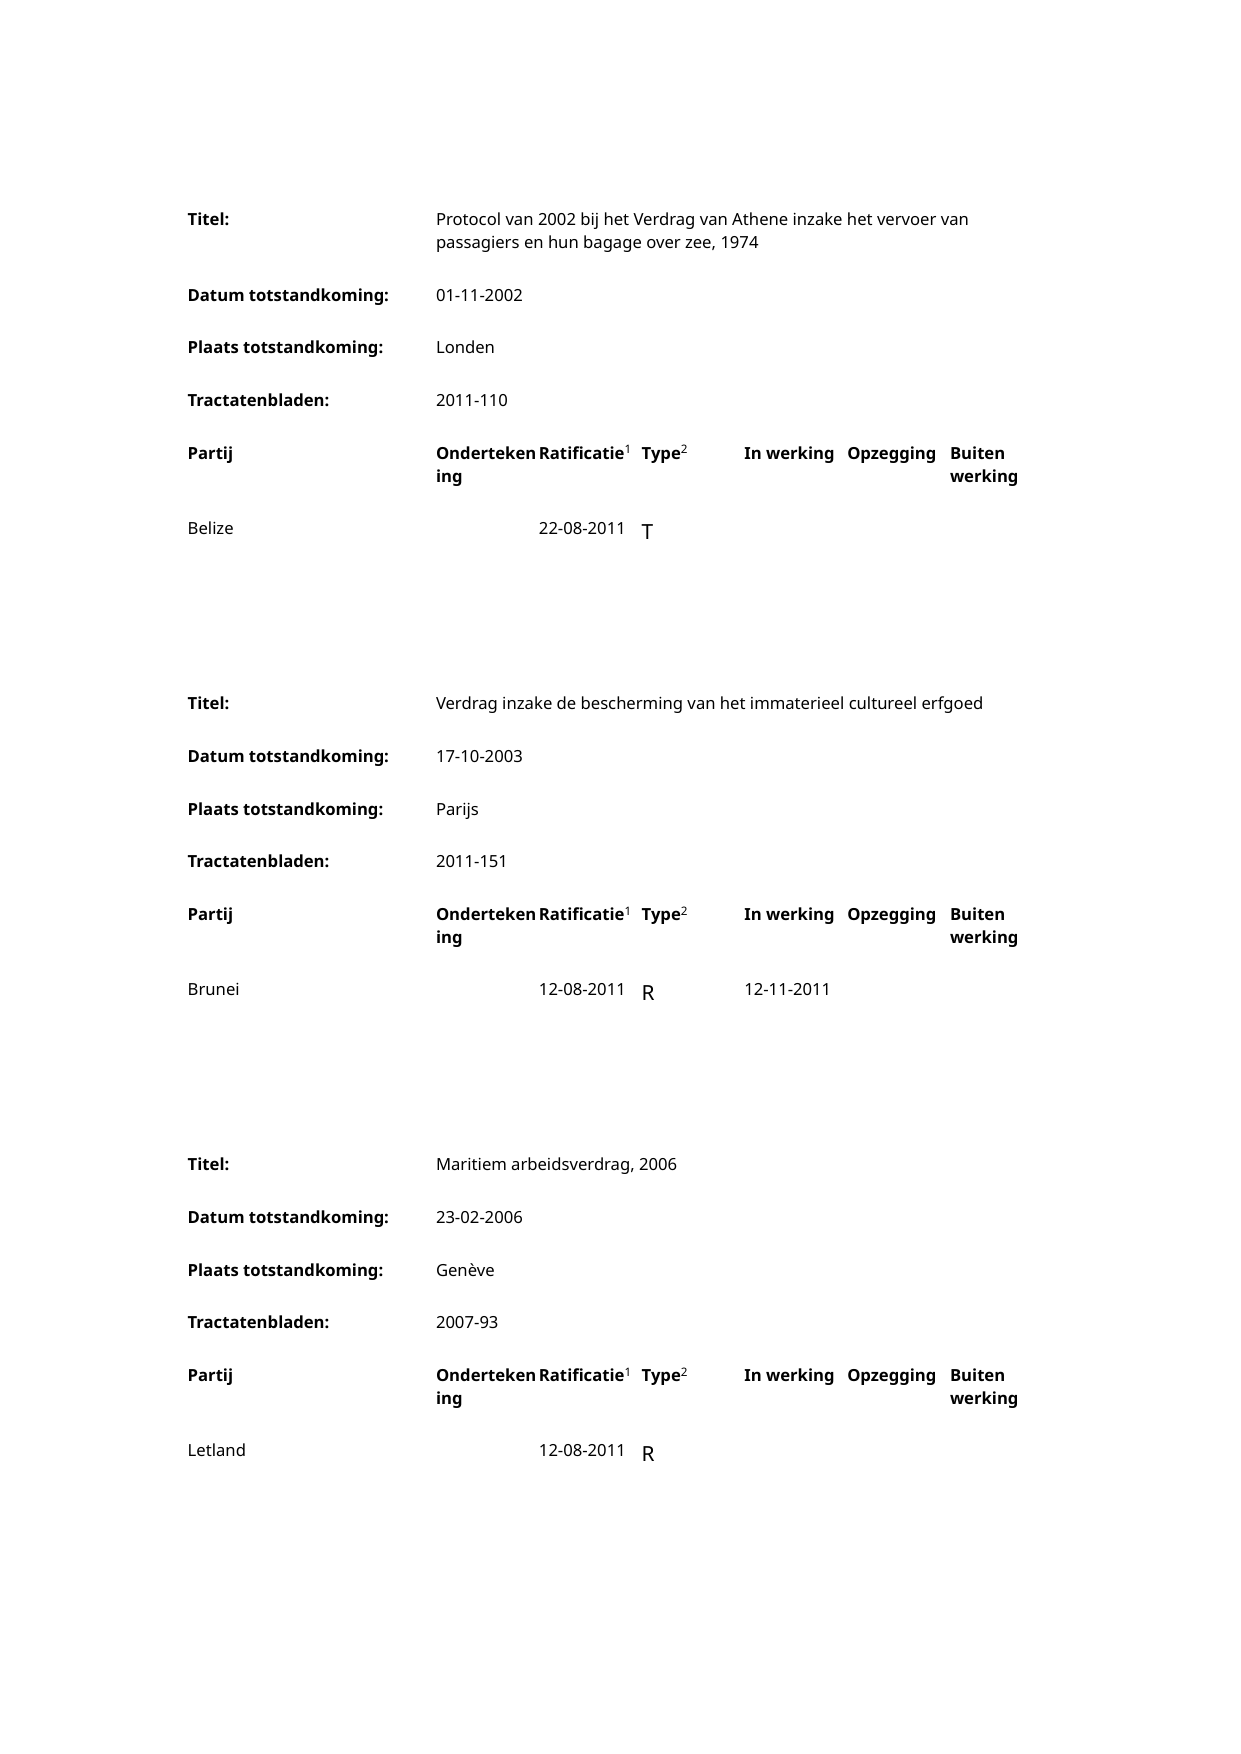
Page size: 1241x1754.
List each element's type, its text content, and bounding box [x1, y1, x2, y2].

table_cell Opzegging [847, 1364, 950, 1439]
table_cell Ratificatie1 [539, 441, 641, 517]
table_cell Opzegging [847, 441, 950, 517]
table_cell In werking [744, 441, 847, 517]
table_cell Tractatenbladen: [188, 850, 436, 902]
table_cell Belize [188, 517, 436, 575]
table_cell Plaats totstandkoming: [188, 797, 436, 850]
table_cell In werking [744, 903, 847, 978]
table_cell Plaats totstandkoming: [188, 336, 436, 389]
table_header Titel: [188, 692, 436, 744]
table_cell Type2 [641, 1364, 744, 1439]
table_cell Partij [188, 441, 436, 517]
table_cell 23-02-2006 [436, 1205, 1053, 1258]
table_header Verdrag inzake de bescherming van het immaterieel cultureel erfgoed [436, 692, 1053, 744]
table_cell Ratificatie1 [539, 903, 641, 978]
table_cell Londen [436, 336, 1053, 389]
table_cell [436, 517, 539, 575]
table_cell Datum totstandkoming: [188, 283, 436, 336]
table_cell Datum totstandkoming: [188, 1205, 436, 1258]
table_cell Ondertekening [436, 903, 539, 978]
table_cell Type2 [641, 903, 744, 978]
table_cell [847, 1439, 950, 1497]
table_header Protocol van 2002 bij het Verdrag van Athene inzake het vervoer van passagiers en hun bagage over zee, 1974 [436, 208, 1053, 283]
table_cell Tractatenbladen: [188, 389, 436, 441]
table_cell Letland [188, 1439, 436, 1497]
table_cell 2011-110 [436, 389, 1053, 441]
table_cell 22-08-2011 [539, 517, 641, 575]
table_header Titel: [188, 1153, 436, 1205]
table_cell Buiten werking [950, 1364, 1053, 1439]
table_cell Datum totstandkoming: [188, 744, 436, 797]
table_cell 2011-151 [436, 850, 1053, 902]
table_cell 17-10-2003 [436, 744, 1053, 797]
table_cell [744, 1439, 847, 1497]
table_cell R [641, 1439, 744, 1497]
table_cell [950, 1439, 1053, 1497]
table_cell [950, 517, 1053, 575]
table_cell In werking [744, 1364, 847, 1439]
table_cell Tractatenbladen: [188, 1311, 436, 1363]
table_cell 2007-93 [436, 1311, 1053, 1363]
table_cell Partij [188, 903, 436, 978]
table_cell Plaats totstandkoming: [188, 1258, 436, 1311]
table_cell [436, 1439, 539, 1497]
table_cell Buiten werking [950, 441, 1053, 517]
table_cell 12-11-2011 [744, 978, 847, 1036]
table_cell Brunei [188, 978, 436, 1036]
table_cell R [641, 978, 744, 1036]
table_cell Ondertekening [436, 1364, 539, 1439]
table_cell [744, 517, 847, 575]
table_cell Genève [436, 1258, 1053, 1311]
table_cell Opzegging [847, 903, 950, 978]
table_cell Ondertekening [436, 441, 539, 517]
table_cell T [641, 517, 744, 575]
table_header Maritiem arbeidsverdrag, 2006 [436, 1153, 1053, 1205]
table_cell [847, 978, 950, 1036]
table_cell [950, 978, 1053, 1036]
table_cell 12-08-2011 [539, 1439, 641, 1497]
table_cell Partij [188, 1364, 436, 1439]
table_cell 12-08-2011 [539, 978, 641, 1036]
table_cell Ratificatie1 [539, 1364, 641, 1439]
table_header Titel: [188, 208, 436, 283]
table_cell 01-11-2002 [436, 283, 1053, 336]
table_cell Type2 [641, 441, 744, 517]
table_cell [847, 517, 950, 575]
table_cell [436, 978, 539, 1036]
table_cell Buiten werking [950, 903, 1053, 978]
table_cell Parijs [436, 797, 1053, 850]
